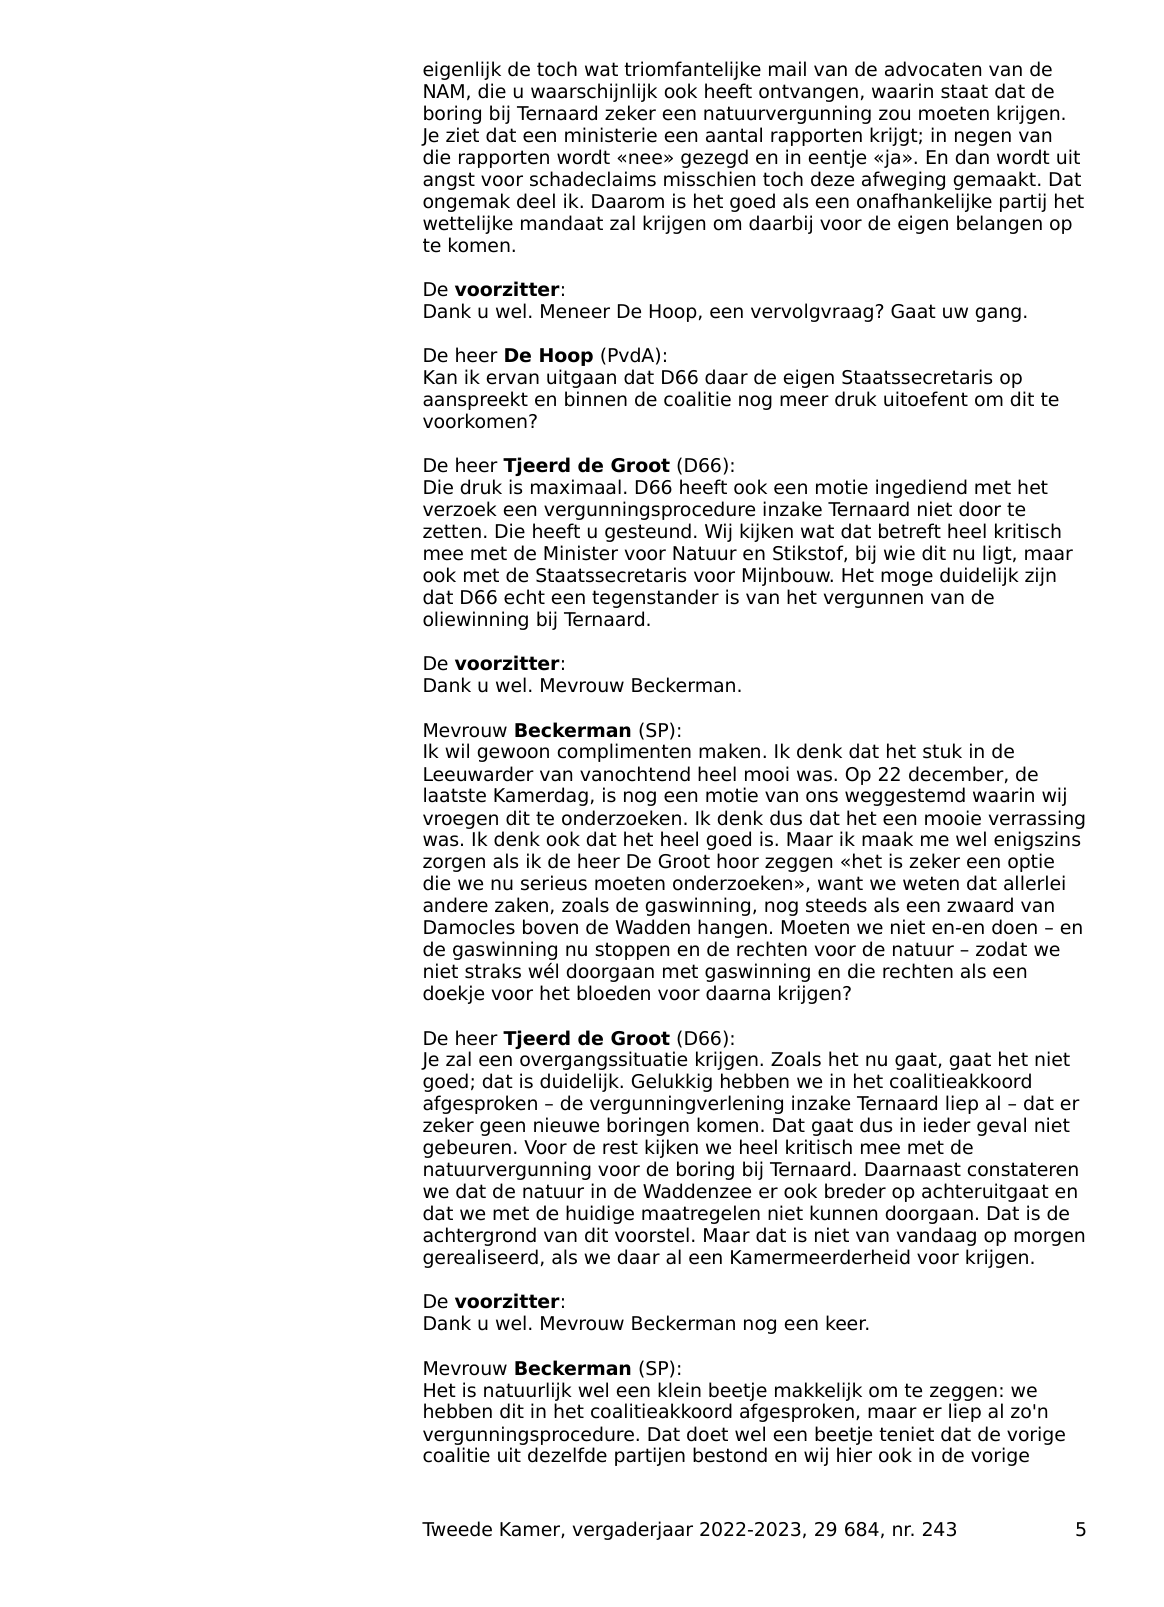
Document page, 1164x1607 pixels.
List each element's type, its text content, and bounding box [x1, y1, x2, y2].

text De heer Tjeerd de Groot (D66): [422, 455, 1087, 477]
text Dank u wel. Mevrouw Beckerman nog een keer. [422, 1313, 1087, 1335]
text De heer De Hoop (PvdA): [422, 345, 1087, 367]
text De voorzitter: [422, 653, 1087, 675]
text Dank u wel. Mevrouw Beckerman. [422, 675, 1087, 697]
text Je zal een overgangssituatie krijgen. Zoals het nu gaat, gaat het niet goed; dat is duidelijk. Gelukkig hebben we in het coalitieakkoord afgesproken – de vergunningverlening inzake Ternaard liep al – dat er zeker geen nieuwe boringen komen. Dat gaat dus in ieder geval niet gebeuren. Voor de rest kijken we heel kritisch mee met de natuurvergunning voor de boring bij Ternaard. Daarnaast constateren we dat de natuur in de Waddenzee er ook breder op achteruitgaat en dat we met de huidige maatregelen niet kunnen doorgaan. Dat is de achtergrond van dit voorstel. Maar dat is niet van vandaag op morgen gerealiseerd, als we daar al een Kamermeerderheid voor krijgen. [422, 1049, 1087, 1269]
text Kan ik ervan uitgaan dat D66 daar de eigen Staatssecretaris op aanspreekt en binnen de coalitie nog meer druk uitoefent om dit te voorkomen? [422, 367, 1087, 433]
text De voorzitter: [422, 279, 1087, 301]
text Mevrouw Beckerman (SP): [422, 1357, 1087, 1379]
text Het is natuurlijk wel een klein beetje makkelijk om te zeggen: we hebben dit in het coalitieakkoord afgesproken, maar er liep al zo'n vergunningsprocedure. Dat doet wel een beetje teniet dat de vorige coalitie uit dezelfde partijen bestond en wij hier ook in de vorige [422, 1379, 1087, 1467]
text De heer Tjeerd de Groot (D66): [422, 1027, 1087, 1049]
text Mevrouw Beckerman (SP): [422, 719, 1087, 741]
text De voorzitter: [422, 1291, 1087, 1313]
text Ik wil gewoon complimenten maken. Ik denk dat het stuk in de Leeuwarder van vanochtend heel mooi was. Op 22 december, de laatste Kamerdag, is nog een motie van ons weggestemd waarin wij vroegen dit te onderzoeken. Ik denk dus dat het een mooie verrassing was. Ik denk ook dat het heel goed is. Maar ik maak me wel enigszins zorgen als ik de heer De Groot hoor zeggen «het is zeker een optie die we nu serieus moeten onderzoeken», want we weten dat allerlei andere zaken, zoals de gaswinning, nog steeds als een zwaard van Damocles boven de Wadden hangen. Moeten we niet en-en doen – en de gaswinning nu stoppen en de rechten voor de natuur – zodat we niet straks wél doorgaan met gaswinning en die rechten als een doekje voor het bloeden voor daarna krijgen? [422, 741, 1087, 1005]
text eigenlijk de toch wat triomfantelijke mail van de advocaten van de NAM, die u waarschijnlijk ook heeft ontvangen, waarin staat dat de boring bij Ternaard zeker een natuurvergunning zou moeten krijgen. Je ziet dat een ministerie een aantal rapporten krijgt; in negen van die rapporten wordt «nee» gezegd en in eentje «ja». En dan wordt uit angst voor schadeclaims misschien toch deze afweging gemaakt. Dat ongemak deel ik. Daarom is het goed als een onafhankelijke partij het wettelijke mandaat zal krijgen om daarbij voor de eigen belangen op te komen. [422, 59, 1087, 257]
text Dank u wel. Meneer De Hoop, een vervolgvraag? Gaat uw gang. [422, 301, 1087, 323]
text Die druk is maximaal. D66 heeft ook een motie ingediend met het verzoek een vergunningsprocedure inzake Ternaard niet door te zetten. Die heeft u gesteund. Wij kijken wat dat betreft heel kritisch mee met de Minister voor Natuur en Stikstof, bij wie dit nu ligt, maar ook met de Staatssecretaris voor Mijnbouw. Het moge duidelijk zijn dat D66 echt een tegenstander is van het vergunnen van de oliewinning bij Ternaard. [422, 477, 1087, 631]
